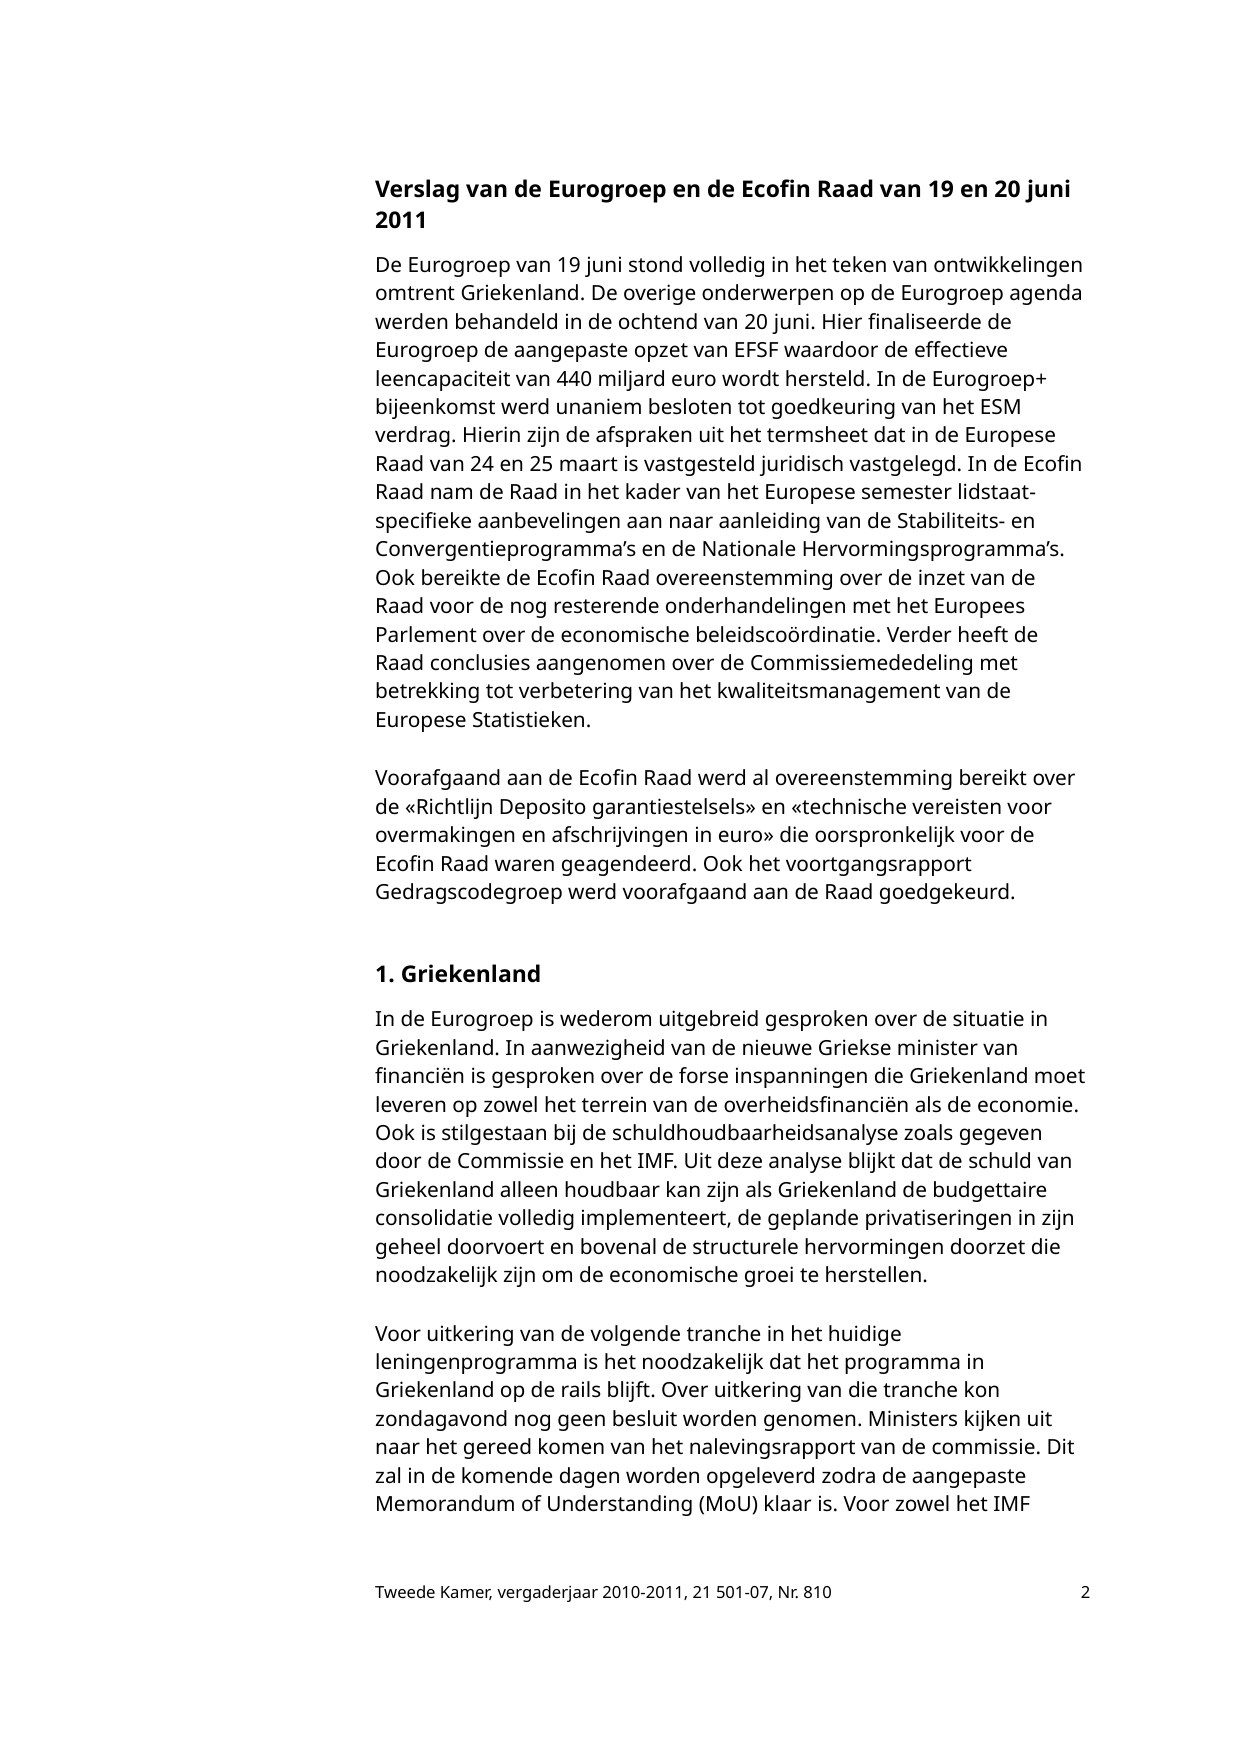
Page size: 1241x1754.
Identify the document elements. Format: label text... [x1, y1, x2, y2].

subtitle 1. Griekenland [375, 958, 1090, 989]
text In de Eurogroep is wederom uitgebreid gesproken over de situatie in Griekenland. In aanwezigheid van de nieuwe Griekse minister van financiën is gesproken over de forse inspanningen die Griekenland moet leveren op zowel het terrein van de overheidsfinanciën als de economie. Ook is stilgestaan bij de schuldhoudbaarheidsanalyse zoals gegeven door de Commissie en het IMF. Uit deze analyse blijkt dat de schuld van Griekenland alleen houdbaar kan zijn als Griekenland de budgettaire consolidatie volledig implementeert, de geplande privatiseringen in zijn geheel doorvoert en bovenal de structurele hervormingen doorzet die noodzakelijk zijn om de economische groei te herstellen. [375, 1004, 1090, 1289]
text Voorafgaand aan de Ecofin Raad werd al overeenstemming bereikt over de «Richtlijn Deposito garantiestelsels» en «technische vereisten voor overmakingen en afschrijvingen in euro» die oorspronkelijk voor de Ecofin Raad waren geagendeerd. Ook het voortgangsrapport Gedragscodegroep werd voorafgaand aan de Raad goedgekeurd. [375, 763, 1090, 906]
subtitle Verslag van de Eurogroep en de Ecofin Raad van 19 en 20 juni 2011 [375, 172, 1090, 235]
text Voor uitkering van de volgende tranche in het huidige leningenprogramma is het noodzakelijk dat het programma in Griekenland op de rails blijft. Over uitkering van die tranche kon zondagavond nog geen besluit worden genomen. Ministers kijken uit naar het gereed komen van het nalevingsrapport van de commissie. Dit zal in de komende dagen worden opgeleverd zodra de aangepaste Memorandum of Understanding (MoU) klaar is. Voor zowel het IMF [375, 1319, 1090, 1518]
text De Eurogroep van 19 juni stond volledig in het teken van ontwikkelingen omtrent Griekenland. De overige onderwerpen op de Eurogroep agenda werden behandeld in de ochtend van 20 juni. Hier finaliseerde de Eurogroep de aangepaste opzet van EFSF waardoor de effectieve leencapaciteit van 440 miljard euro wordt hersteld. In de Eurogroep+ bijeenkomst werd unaniem besloten tot goedkeuring van het ESM verdrag. Hierin zijn de afspraken uit het termsheet dat in de Europese Raad van 24 en 25 maart is vastgesteld juridisch vastgelegd. In de Ecofin Raad nam de Raad in het kader van het Europese semester lidstaat-specifieke aanbevelingen aan naar aanleiding van de Stabiliteits- en Convergentieprogramma’s en de Nationale Hervormingsprogramma’s. Ook bereikte de Ecofin Raad overeenstemming over de inzet van de Raad voor de nog resterende onderhandelingen met het Europees Parlement over de economische beleidscoördinatie. Verder heeft de Raad conclusies aangenomen over de Commissiemededeling met betrekking tot verbetering van het kwaliteitsmanagement van de Europese Statistieken. [375, 250, 1090, 733]
